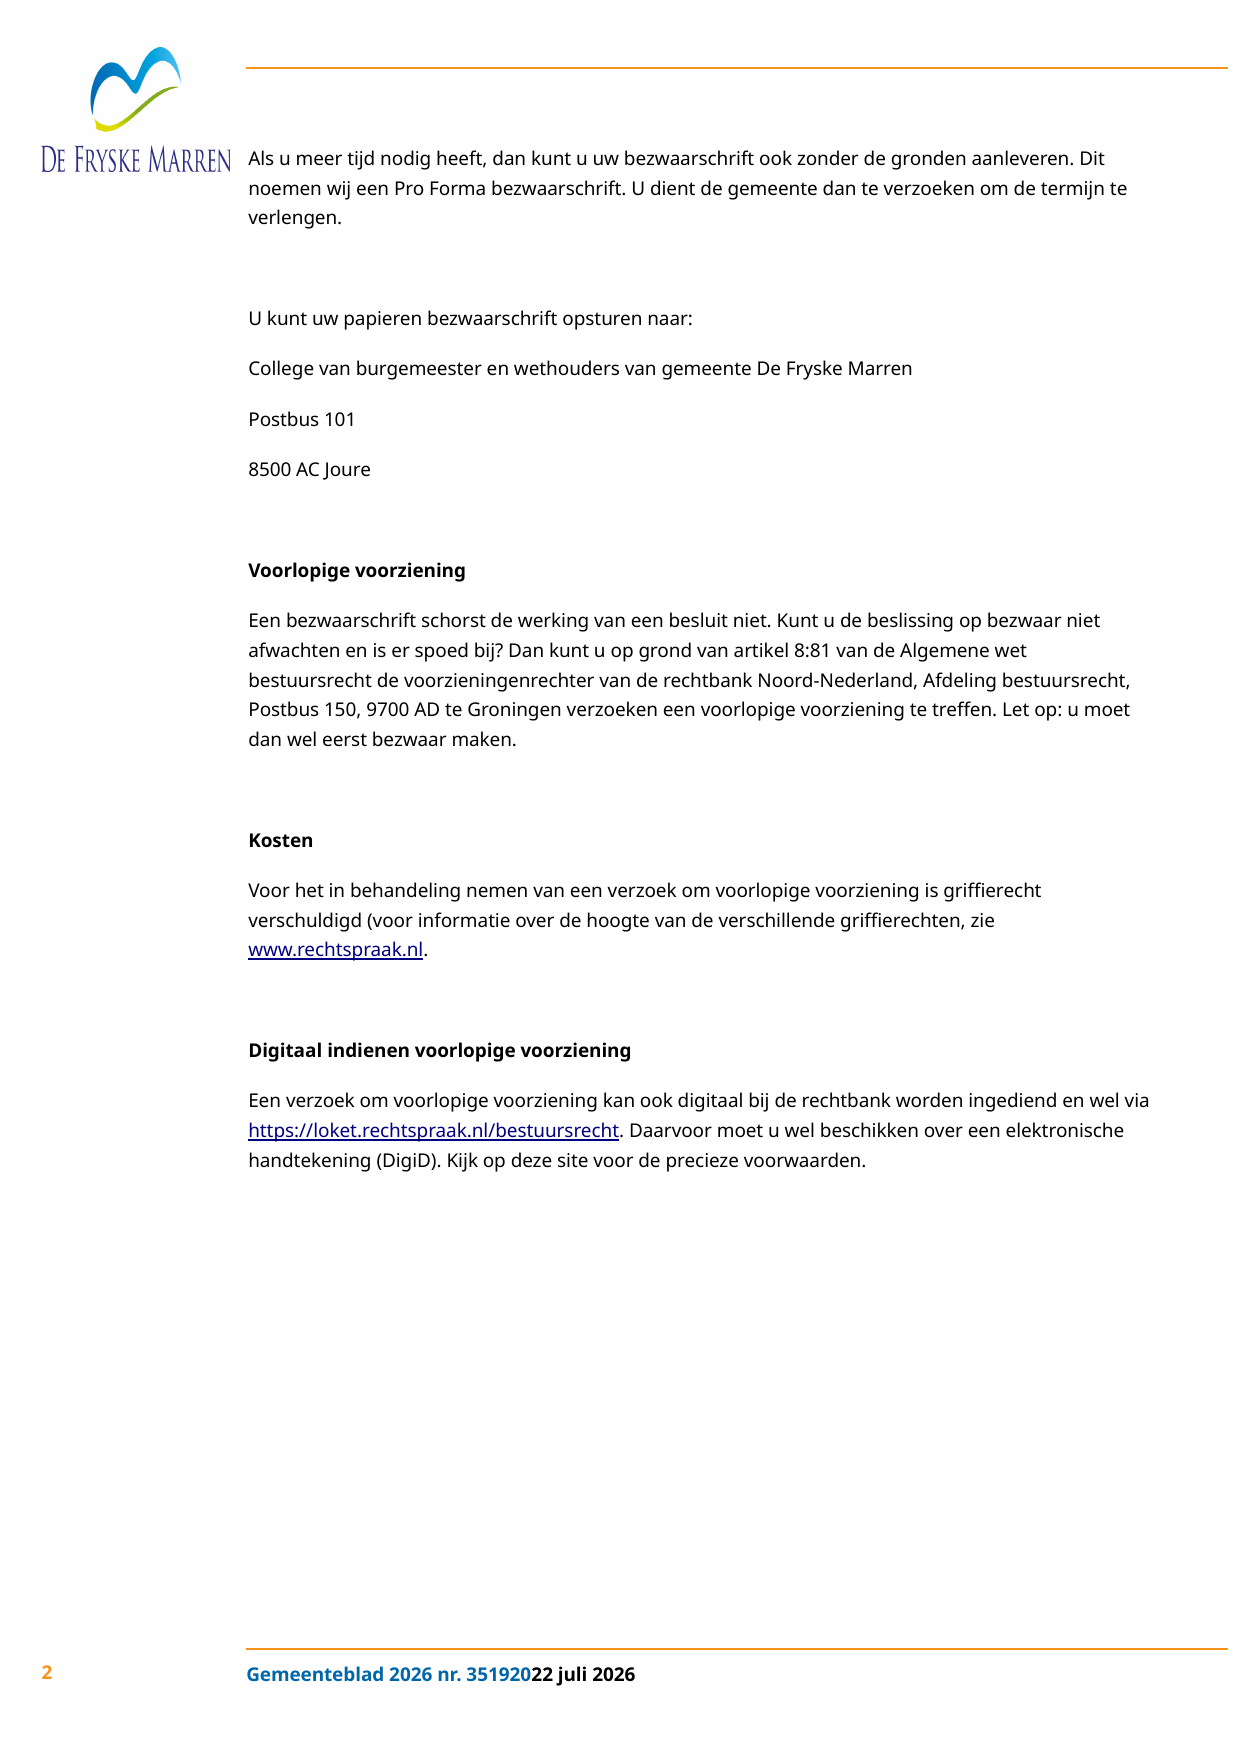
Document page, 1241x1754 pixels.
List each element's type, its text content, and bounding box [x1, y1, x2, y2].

text Een bezwaarschrift schorst de werking van een besluit niet. Kunt u de beslissing op bezwaar niet afwachten en is er spoed bij? Dan kunt u op grond van artikel 8:81 van de Algemene wet bestuursrecht de voorzieningenrechter van de rechtbank Noord-Nederland, Afdeling bestuursrecht, Postbus 150, 9700 AD te Groningen verzoeken een voorlopige voorziening te treffen. Let op: u moet dan wel eerst bezwaar maken. [248, 608, 1152, 752]
text 8500 AC Joure [248, 456, 1152, 482]
text Voor het in behandeling nemen van een verzoek om voorlopige voorziening is griffierecht verschuldigd (voor informatie over de hoogte van de verschillende griffierechten, zie www.rechtspraak.nl. [248, 877, 1152, 962]
picture [41, 47, 231, 172]
text Een verzoek om voorlopige voorziening kan ook digitaal bij de rechtbank worden ingediend en wel via https://loket.rechtspraak.nl/bestuursrecht. Daarvoor moet u wel beschikken over een elektronische handtekening (DigiD). Kijk op deze site voor de precieze voorwaarden. [248, 1088, 1152, 1173]
text Digitaal indienen voorlopige voorziening [248, 1037, 1152, 1063]
text College van burgemeester en wethouders van gemeente De Fryske Marren [248, 356, 1152, 381]
text Postbus 101 [248, 406, 1152, 432]
text Voorlopige voorziening [248, 557, 1152, 583]
text U kunt uw papieren bezwaarschrift opsturen naar: [248, 305, 1152, 331]
text Als u meer tijd nodig heeft, dan kunt u uw bezwaarschrift ook zonder de gronden aanleveren. Dit noemen wij een Pro Forma bezwaarschrift. U dient de gemeente dan te verzoeken om de termijn te verlengen. [248, 145, 1152, 230]
text Kosten [248, 827, 1152, 853]
